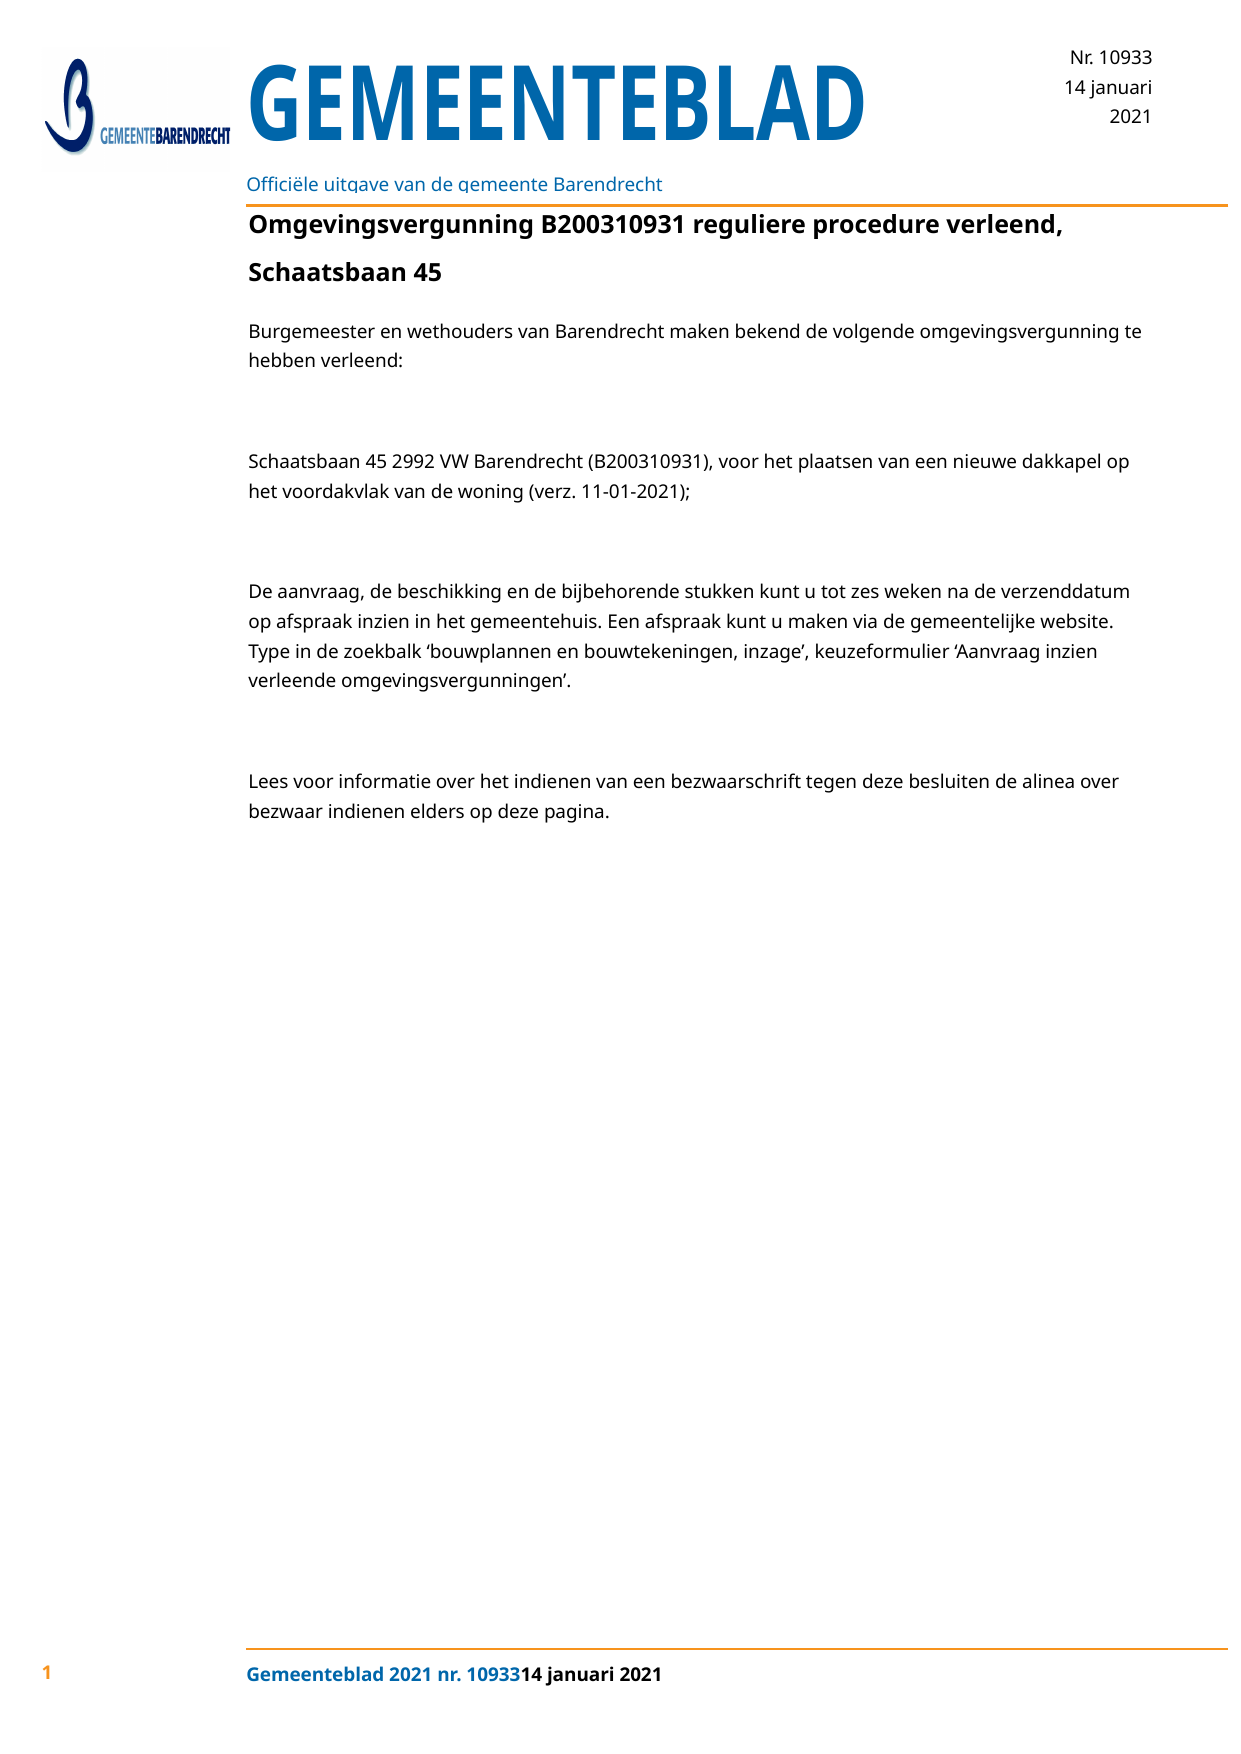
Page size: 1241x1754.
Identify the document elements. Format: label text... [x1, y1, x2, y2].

text Lees voor informatie over het indienen van een bezwaarschrift tegen deze besluiten de alinea over bezwaar indienen elders op deze pagina. [248, 768, 1152, 824]
text Schaatsbaan 45 2992 VW Barendrecht (B200310931), voor het plaatsen van een nieuwe dakkapel op het voordakvlak van de woning (verz. 11-01-2021); [248, 448, 1152, 504]
text Omgevingsvergunning B200310931 reguliere procedure verleend, Schaatsbaan 45 [248, 207, 1152, 288]
text De aanvraag, de beschikking en de bijbehorende stukken kunt u tot zes weken na de verzenddatum op afspraak inzien in het gemeentehuis. Een afspraak kunt u maken via de gemeentelijke website. Type in de zoekbalk ‘bouwplannen en bouwtekeningen, inzage’, keuzeformulier ‘Aanvraag inzien verleende omgevingsvergunningen’. [248, 579, 1152, 693]
picture [41, 47, 231, 172]
text Burgemeester en wethouders van Barendrecht maken bekend de volgende omgevingsvergunning te hebben verleend: [248, 318, 1152, 373]
